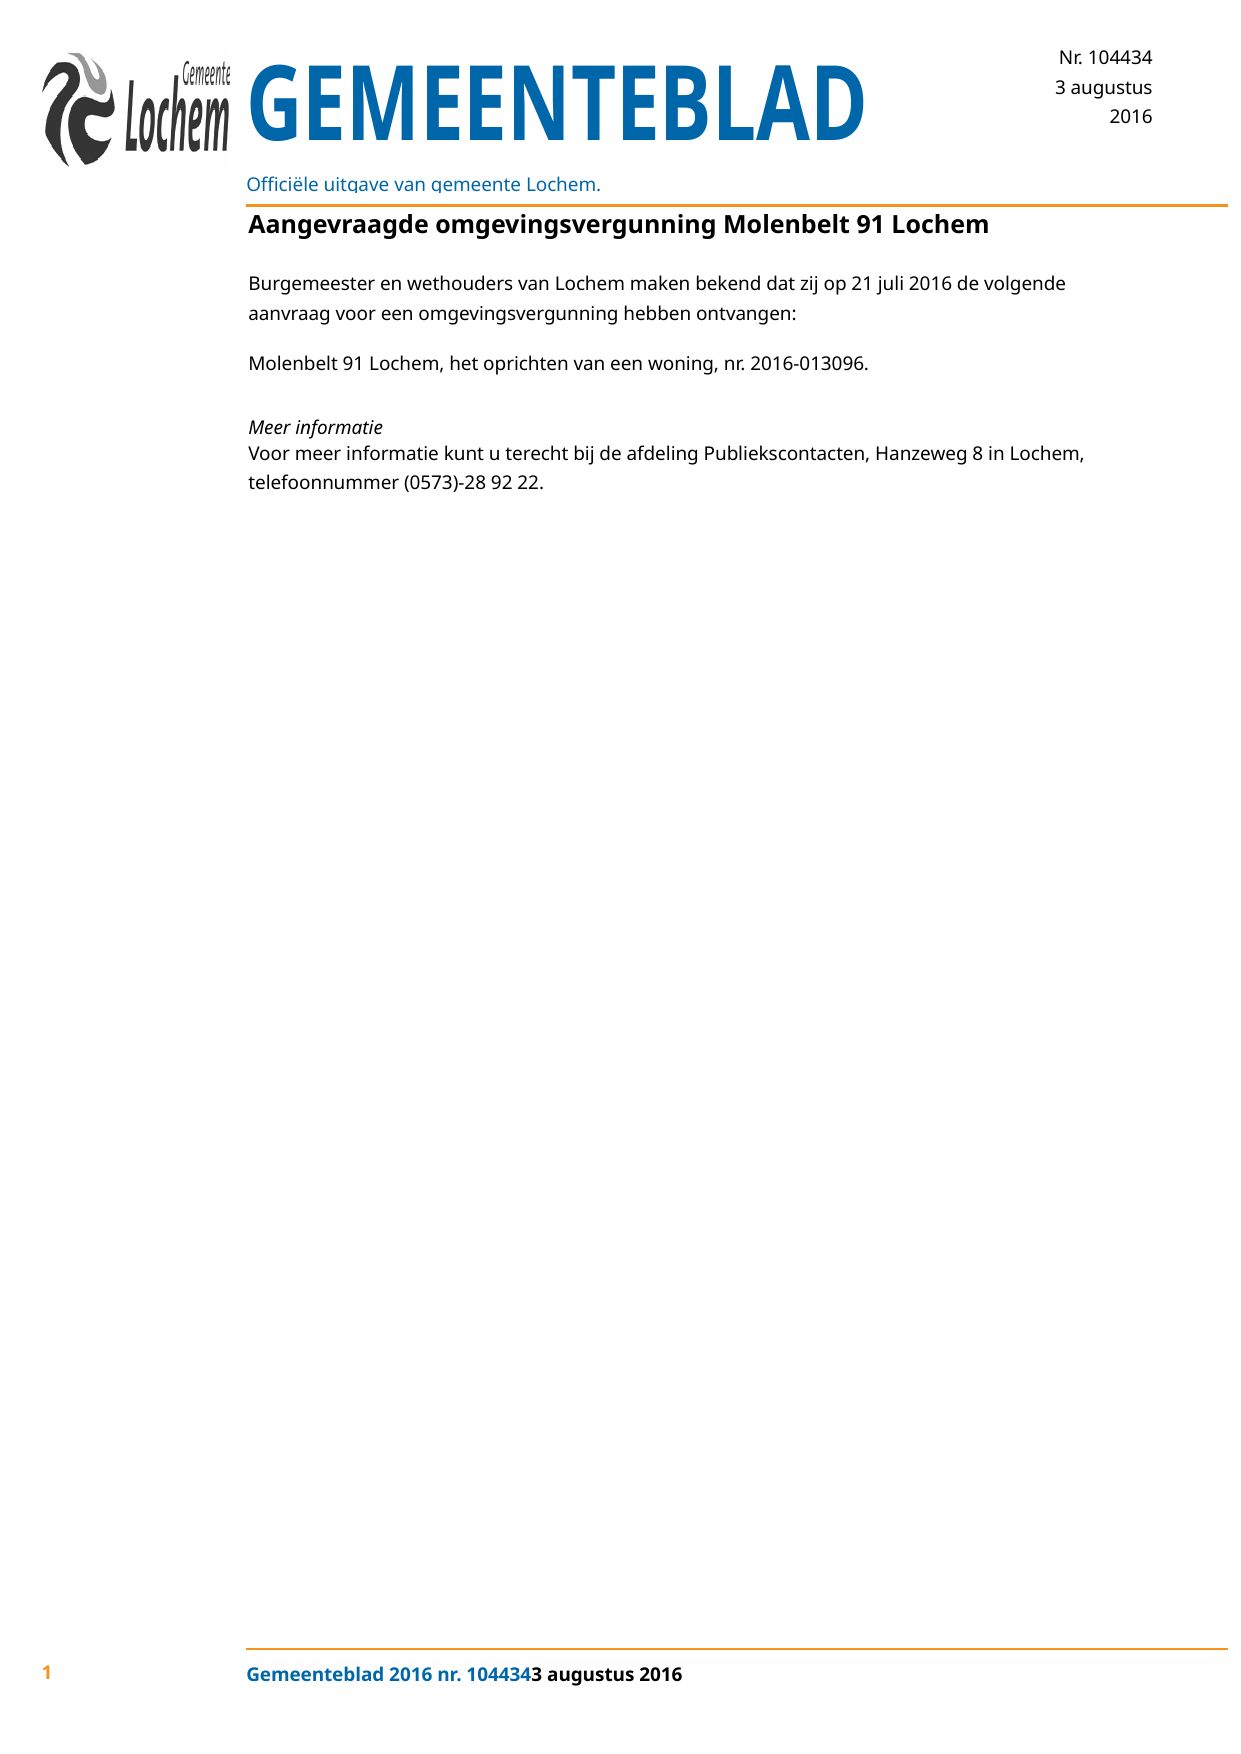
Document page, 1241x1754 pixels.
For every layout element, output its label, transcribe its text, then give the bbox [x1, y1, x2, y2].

picture [41, 47, 231, 172]
text Meer informatie [248, 414, 1152, 440]
text Aangevraagde omgevingsvergunning Molenbelt 91 Lochem [248, 207, 1152, 241]
text Voor meer informatie kunt u terecht bij de afdeling Publiekscontacten, Hanzeweg 8 in Lochem, telefoonnummer (0573)-28 92 22. [248, 440, 1152, 495]
text Burgemeester en wethouders van Lochem maken bekend dat zij op 21 juli 2016 de volgende aanvraag voor een omgevingsvergunning hebben ontvangen: [248, 270, 1152, 326]
text Molenbelt 91 Lochem, het oprichten van een woning, nr. 2016-013096. [248, 350, 1152, 376]
